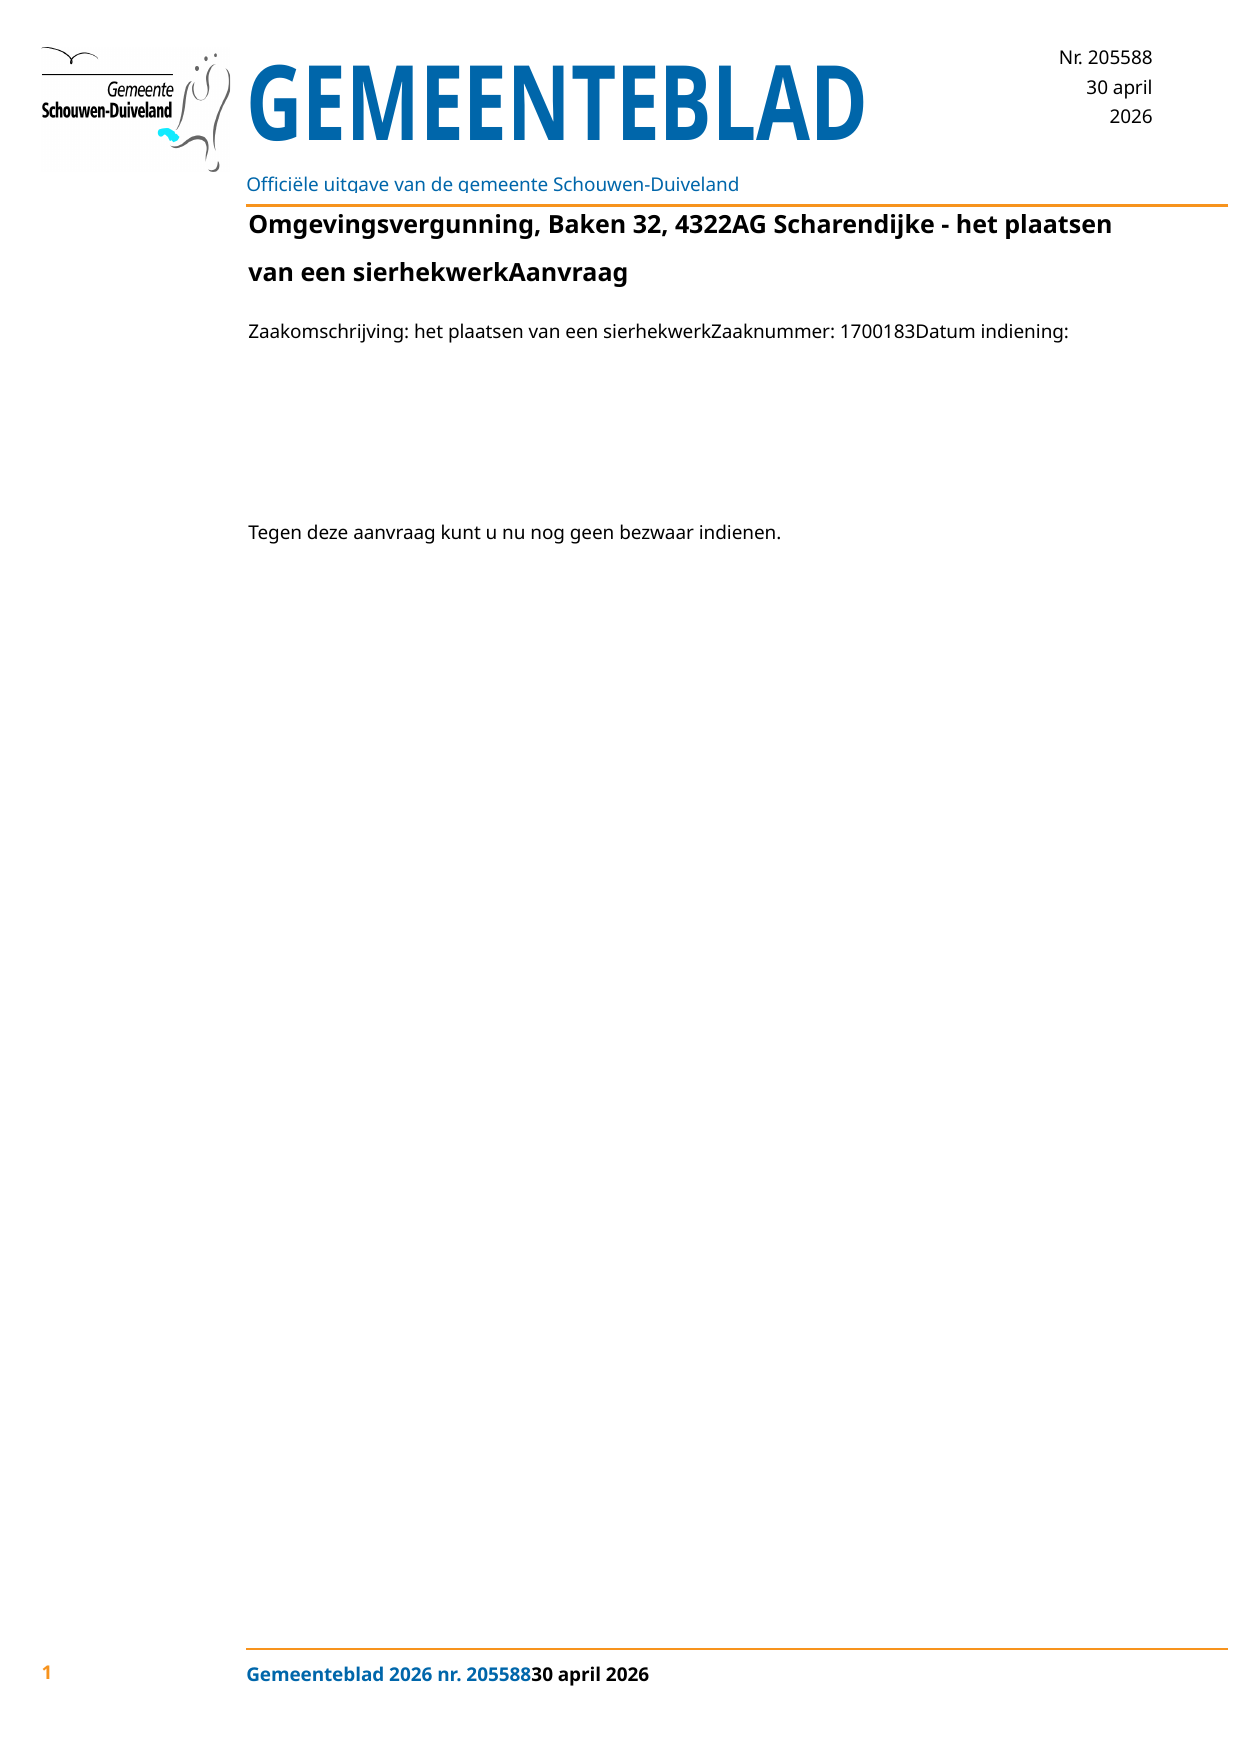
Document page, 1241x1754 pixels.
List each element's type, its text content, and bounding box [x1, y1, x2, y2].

text Zaakomschrijving: het plaatsen van een sierhekwerkZaaknummer: 1700183Datum indiening: [248, 318, 1152, 344]
picture [41, 47, 231, 172]
text Tegen deze aanvraag kunt u nu nog geen bezwaar indienen. [248, 519, 1152, 545]
text Omgevingsvergunning, Baken 32, 4322AG Scharendijke - het plaatsen van een sierhekwerkAanvraag [248, 207, 1152, 288]
